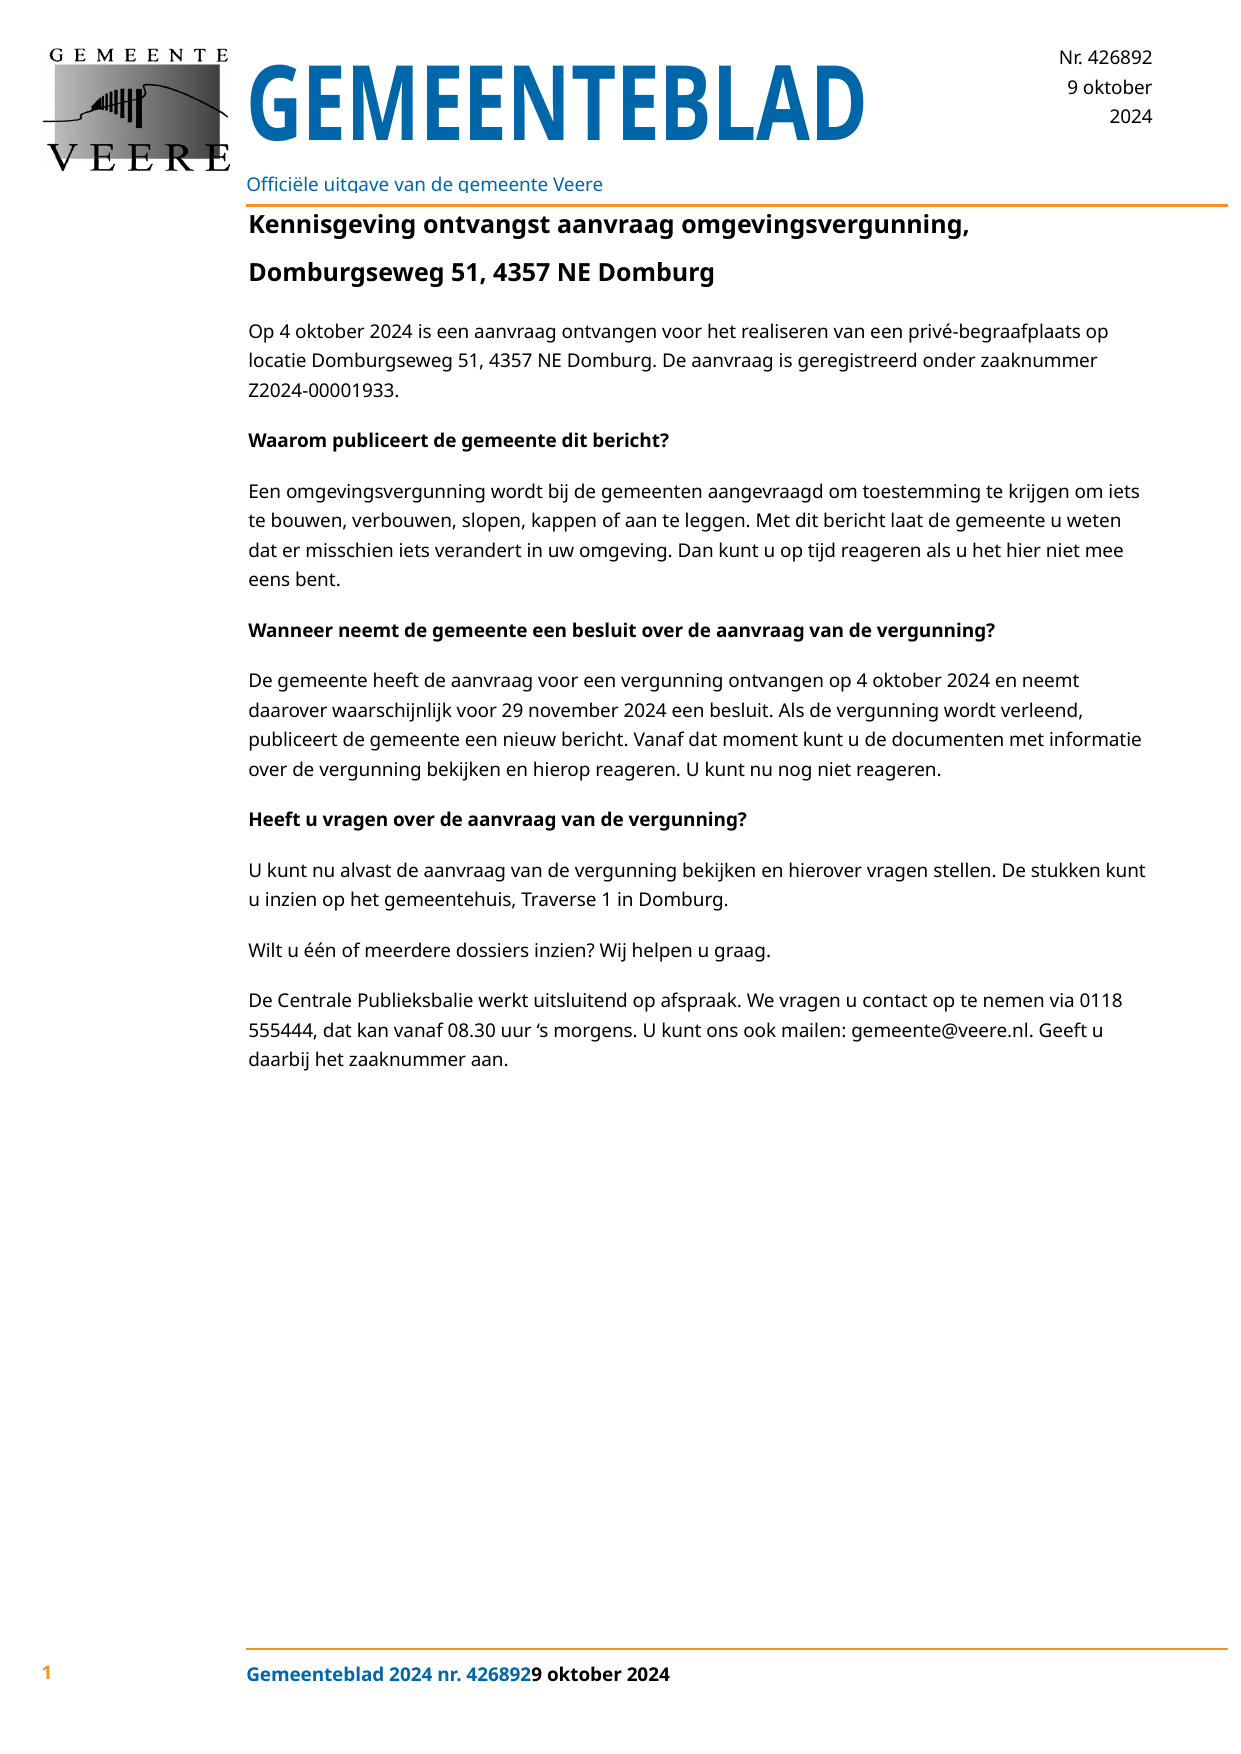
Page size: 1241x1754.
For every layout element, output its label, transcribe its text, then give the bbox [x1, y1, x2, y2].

text Wilt u één of meerdere dossiers inzien? Wij helpen u graag. [248, 937, 1152, 963]
text Wanneer neemt de gemeente een besluit over de aanvraag van de vergunning? [248, 617, 1152, 643]
picture [41, 47, 231, 172]
text De Centrale Publieksbalie werkt uitsluitend op afspraak. We vragen u contact op te nemen via 0118 555444, dat kan vanaf 08.30 uur ‘s morgens. U kunt ons ook mailen: gemeente@veere.nl. Geeft u daarbij het zaaknummer aan. [248, 987, 1152, 1072]
text Op 4 oktober 2024 is een aanvraag ontvangen voor het realiseren van een privé-begraafplaats op locatie Domburgseweg 51, 4357 NE Domburg. De aanvraag is geregistreerd onder zaaknummer Z2024-00001933. [248, 318, 1152, 403]
text Kennisgeving ontvangst aanvraag omgevingsvergunning, Domburgseweg 51, 4357 NE Domburg [248, 207, 1152, 288]
text Heeft u vragen over de aanvraag van de vergunning? [248, 807, 1152, 832]
text U kunt nu alvast de aanvraag van de vergunning bekijken en hierover vragen stellen. De stukken kunt u inzien op het gemeentehuis, Traverse 1 in Domburg. [248, 857, 1152, 912]
text Waarom publiceert de gemeente dit bericht? [248, 427, 1152, 453]
text De gemeente heeft de aanvraag voor een vergunning ontvangen op 4 oktober 2024 en neemt daarover waarschijnlijk voor 29 november 2024 een besluit. Als de vergunning wordt verleend, publiceert de gemeente een nieuw bericht. Vanaf dat moment kunt u de documenten met informatie over de vergunning bekijken en hierop reageren. U kunt nu nog niet reageren. [248, 667, 1152, 782]
text Een omgevingsvergunning wordt bij de gemeenten aangevraagd om toestemming te krijgen om iets te bouwen, verbouwen, slopen, kappen of aan te leggen. Met dit bericht laat de gemeente u weten dat er misschien iets verandert in uw omgeving. Dan kunt u op tijd reageren als u het hier niet mee eens bent. [248, 478, 1152, 592]
